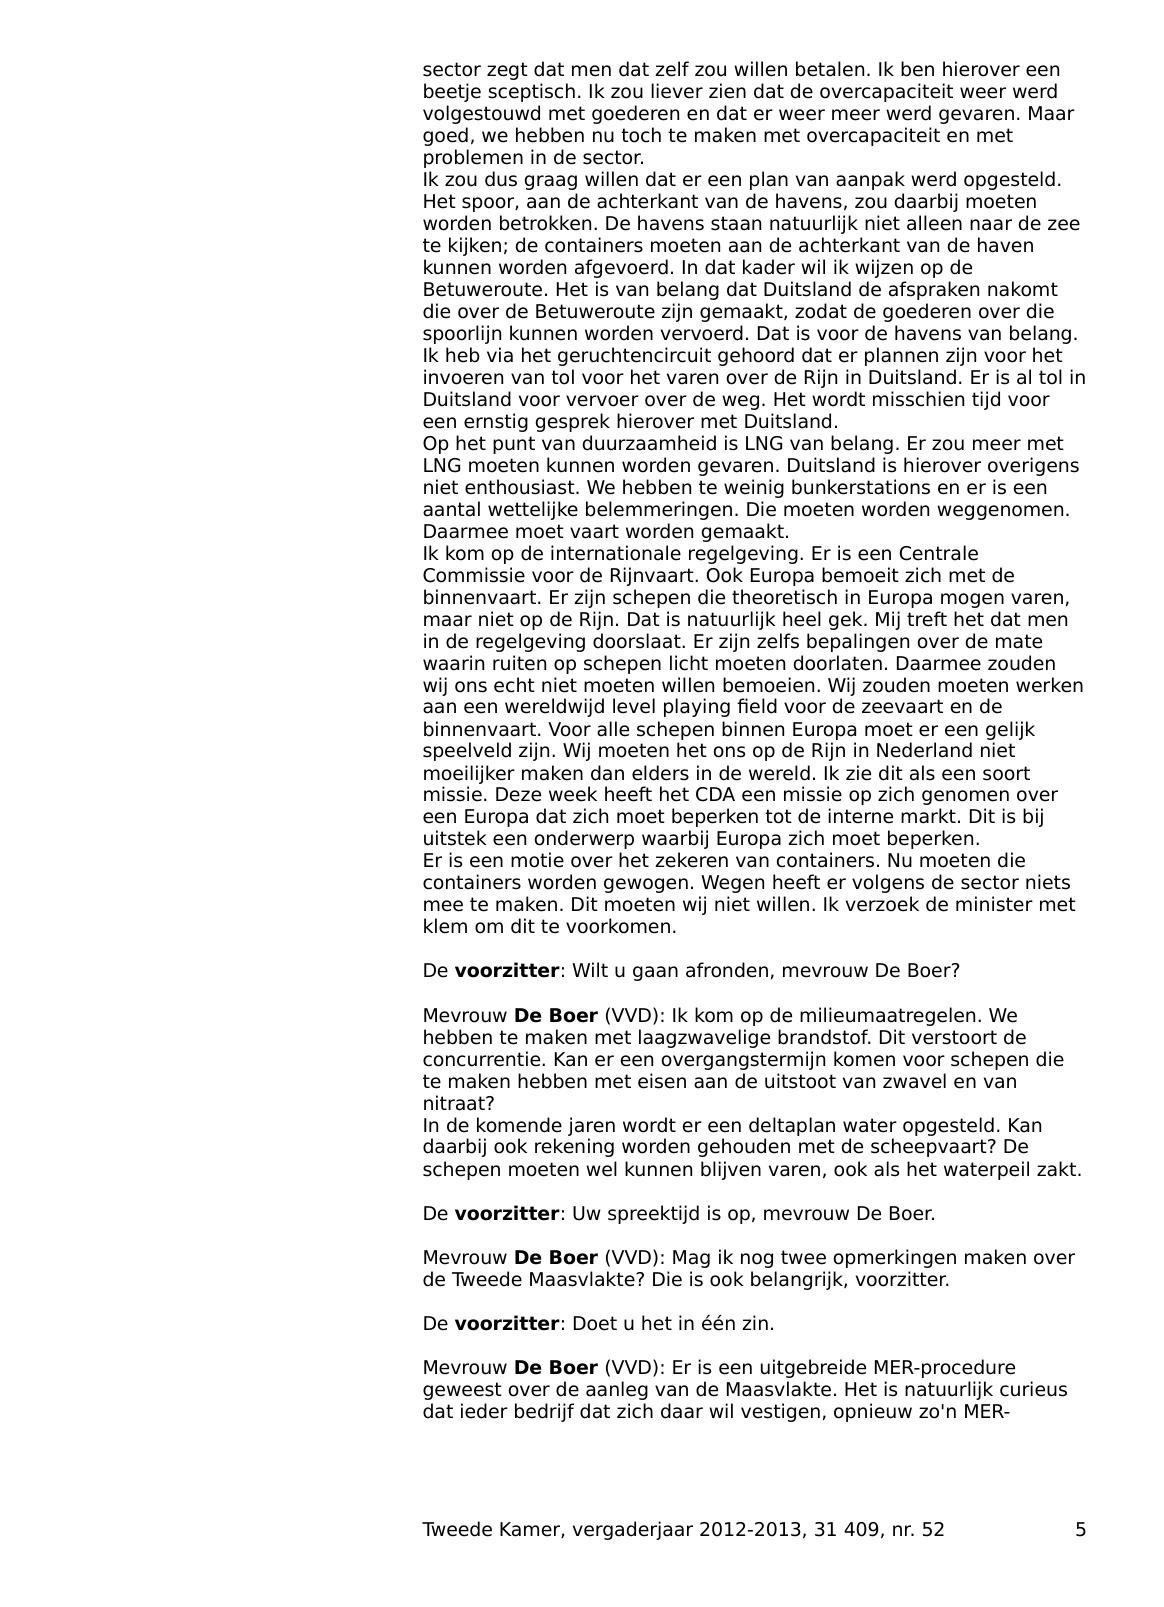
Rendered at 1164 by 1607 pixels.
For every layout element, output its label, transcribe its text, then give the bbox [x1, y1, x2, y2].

text De voorzitter: Wilt u gaan afronden, mevrouw De Boer? [422, 960, 1087, 982]
text De voorzitter: Uw spreektijd is op, mevrouw De Boer. [422, 1203, 1087, 1224]
text Op het punt van duurzaamheid is LNG van belang. Er zou meer met LNG moeten kunnen worden gevaren. Duitsland is hierover overigens niet enthousiast. We hebben te weinig bunkerstations en er is een aantal wettelijke belemmeringen. Die moeten worden weggenomen. Daarmee moet vaart worden gemaakt. [422, 433, 1087, 543]
text Ik zou dus graag willen dat er een plan van aanpak werd opgesteld. Het spoor, aan de achterkant van de havens, zou daarbij moeten worden betrokken. De havens staan natuurlijk niet alleen naar de zee te kijken; de containers moeten aan de achterkant van de haven kunnen worden afgevoerd. In dat kader wil ik wijzen op de Betuweroute. Het is van belang dat Duitsland de afspraken nakomt die over de Betuweroute zijn gemaakt, zodat de goederen over die spoorlijn kunnen worden vervoerd. Dat is voor de havens van belang. [422, 169, 1087, 345]
text De voorzitter: Doet u het in één zin. [422, 1313, 1087, 1335]
text In de komende jaren wordt er een deltaplan water opgesteld. Kan daarbij ook rekening worden gehouden met de scheepvaart? De schepen moeten wel kunnen blijven varen, ook als het waterpeil zakt. [422, 1114, 1087, 1180]
text Mevrouw De Boer (VVD): Mag ik nog twee opmerkingen maken over de Tweede Maasvlakte? Die is ook belangrijk, voorzitter. [422, 1247, 1087, 1291]
text Er is een motie over het zekeren van containers. Nu moeten die containers worden gewogen. Wegen heeft er volgens de sector niets mee te maken. Dit moeten wij niet willen. Ik verzoek de minister met klem om dit te voorkomen. [422, 850, 1087, 938]
text Ik kom op de internationale regelgeving. Er is een Centrale Commissie voor de Rijnvaart. Ook Europa bemoeit zich met de binnenvaart. Er zijn schepen die theoretisch in Europa mogen varen, maar niet op de Rijn. Dat is natuurlijk heel gek. Mij treft het dat men in de regelgeving doorslaat. Er zijn zelfs bepalingen over de mate waarin ruiten op schepen licht moeten doorlaten. Daarmee zouden wij ons echt niet moeten willen bemoeien. Wij zouden moeten werken aan een wereldwijd level playing field voor de zeevaart en de binnenvaart. Voor alle schepen binnen Europa moet er een gelijk speelveld zijn. Wij moeten het ons op de Rijn in Nederland niet moeilijker maken dan elders in de wereld. Ik zie dit als een soort missie. Deze week heeft het CDA een missie op zich genomen over een Europa dat zich moet beperken tot de interne markt. Dit is bij uitstek een onderwerp waarbij Europa zich moet beperken. [422, 543, 1087, 850]
text Mevrouw De Boer (VVD): Er is een uitgebreide MER-procedure geweest over de aanleg van de Maasvlakte. Het is natuurlijk curieus dat ieder bedrijf dat zich daar wil vestigen, opnieuw zo'n MER- [422, 1357, 1087, 1423]
text sector zegt dat men dat zelf zou willen betalen. Ik ben hierover een beetje sceptisch. Ik zou liever zien dat de overcapaciteit weer werd volgestouwd met goederen en dat er weer meer werd gevaren. Maar goed, we hebben nu toch te maken met overcapaciteit en met problemen in de sector. [422, 59, 1087, 169]
text Mevrouw De Boer (VVD): Ik kom op de milieumaatregelen. We hebben te maken met laagzwavelige brandstof. Dit verstoort de concurrentie. Kan er een overgangstermijn komen voor schepen die te maken hebben met eisen aan de uitstoot van zwavel en van nitraat? [422, 1004, 1087, 1114]
text Ik heb via het geruchtencircuit gehoord dat er plannen zijn voor het invoeren van tol voor het varen over de Rijn in Duitsland. Er is al tol in Duitsland voor vervoer over de weg. Het wordt misschien tijd voor een ernstig gesprek hierover met Duitsland. [422, 345, 1087, 433]
